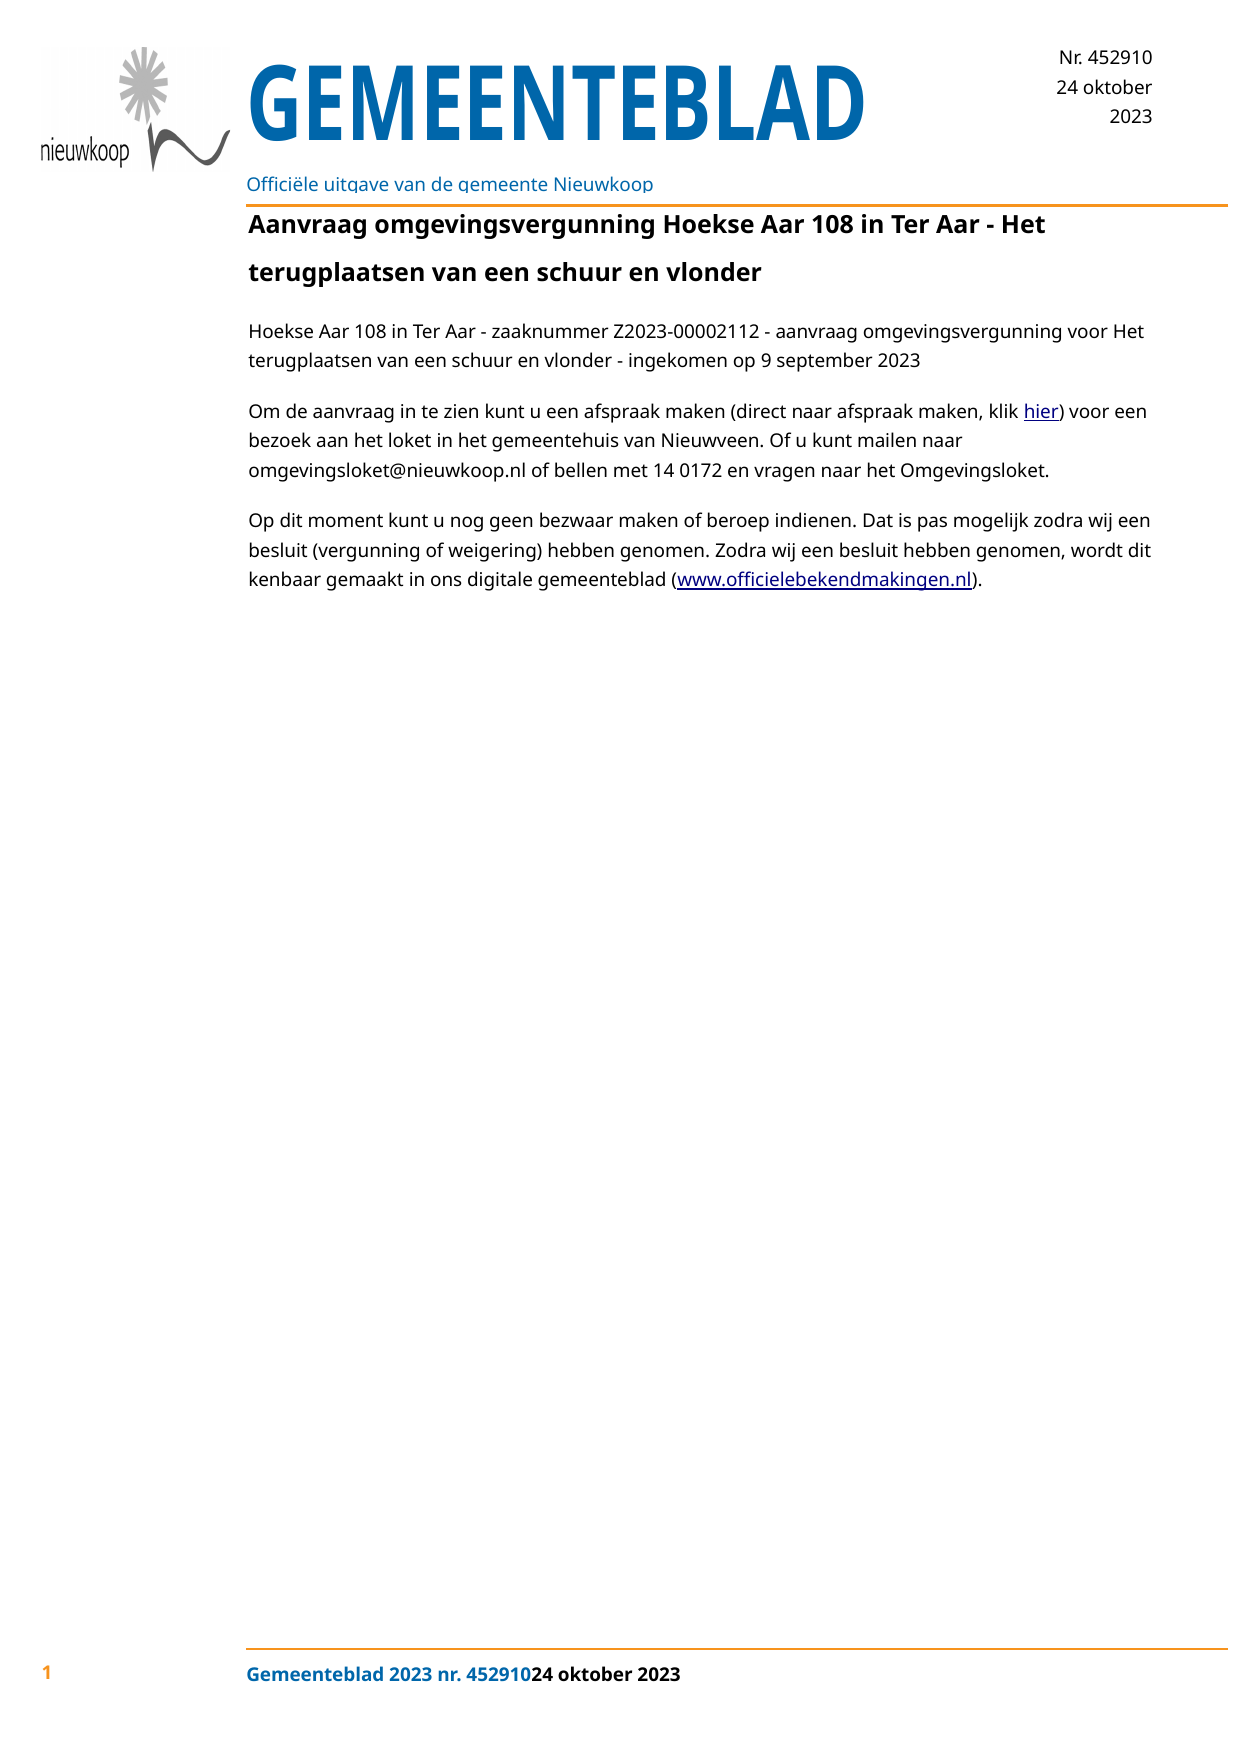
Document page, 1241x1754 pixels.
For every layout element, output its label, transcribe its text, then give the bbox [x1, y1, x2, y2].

text Op dit moment kunt u nog geen bezwaar maken of beroep indienen. Dat is pas mogelijk zodra wij een besluit (vergunning of weigering) hebben genomen. Zodra wij een besluit hebben genomen, wordt dit kenbaar gemaakt in ons digitale gemeenteblad (www.officielebekendmakingen.nl). [248, 507, 1152, 592]
text Aanvraag omgevingsvergunning Hoekse Aar 108 in Ter Aar - Het terugplaatsen van een schuur en vlonder [248, 207, 1152, 288]
text Om de aanvraag in te zien kunt u een afspraak maken (direct naar afspraak maken, klik hier) voor een bezoek aan het loket in het gemeentehuis van Nieuwveen. Of u kunt mailen naar omgevingsloket@nieuwkoop.nl of bellen met 14 0172 en vragen naar het Omgevingsloket. [248, 398, 1152, 483]
text Hoekse Aar 108 in Ter Aar - zaaknummer Z2023-00002112 - aanvraag omgevingsvergunning voor Het terugplaatsen van een schuur en vlonder - ingekomen op 9 september 2023 [248, 318, 1152, 373]
picture [41, 47, 231, 172]
